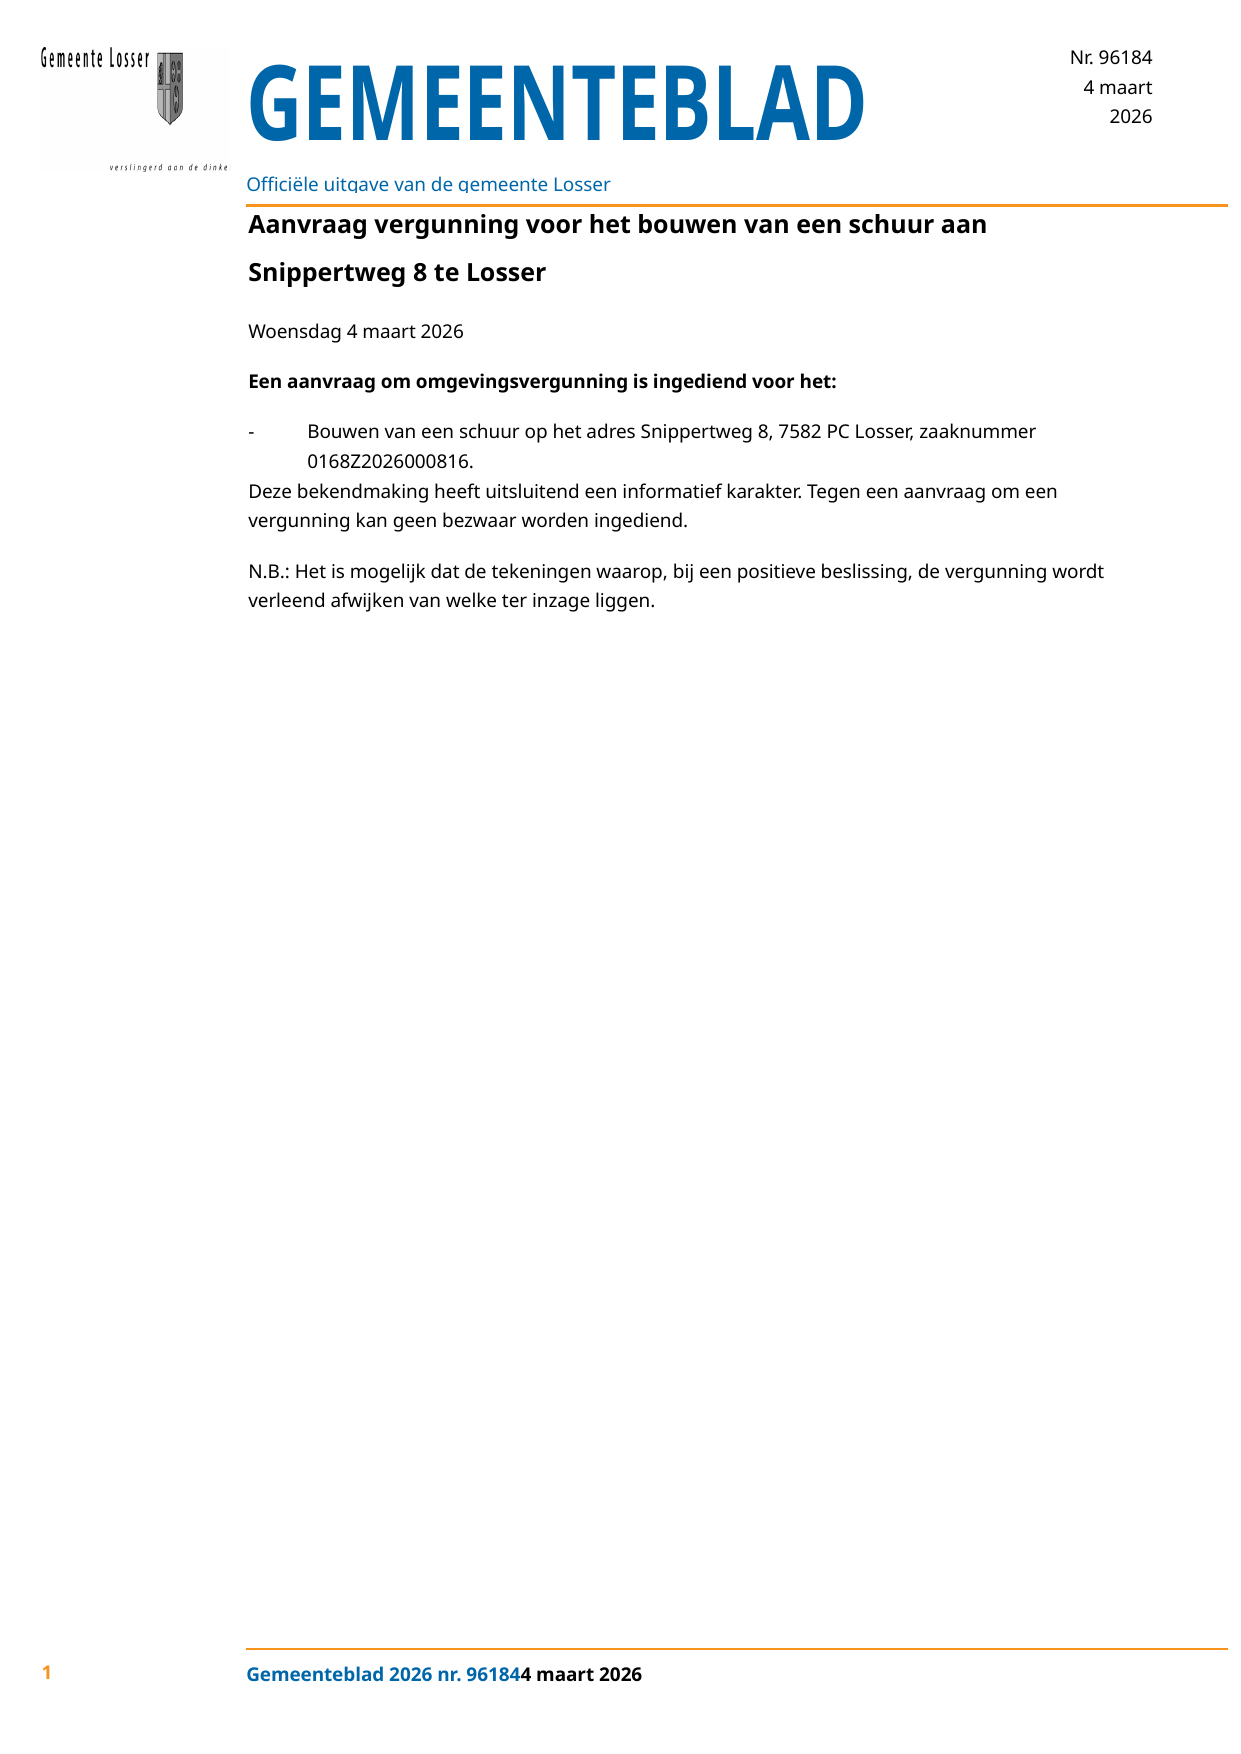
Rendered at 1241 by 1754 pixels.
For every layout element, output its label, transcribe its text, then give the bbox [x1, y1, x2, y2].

list Bouwen van een schuur op het adres Snippertweg 8, 7582 PC Losser, zaaknummer 0168Z2026000816. [248, 419, 1152, 474]
text Aanvraag vergunning voor het bouwen van een schuur aan Snippertweg 8 te Losser [248, 207, 1152, 288]
picture [41, 47, 231, 172]
text Een aanvraag om omgevingsvergunning is ingediend voor het: [248, 368, 1152, 394]
text N.B.: Het is mogelijk dat de tekeningen waarop, bij een positieve beslissing, de vergunning wordt verleend afwijken van welke ter inzage liggen. [248, 558, 1152, 613]
text Deze bekendmaking heeft uitsluitend een informatief karakter. Tegen een aanvraag om een vergunning kan geen bezwaar worden ingediend. [248, 478, 1152, 533]
text Woensdag 4 maart 2026 [248, 318, 1152, 344]
